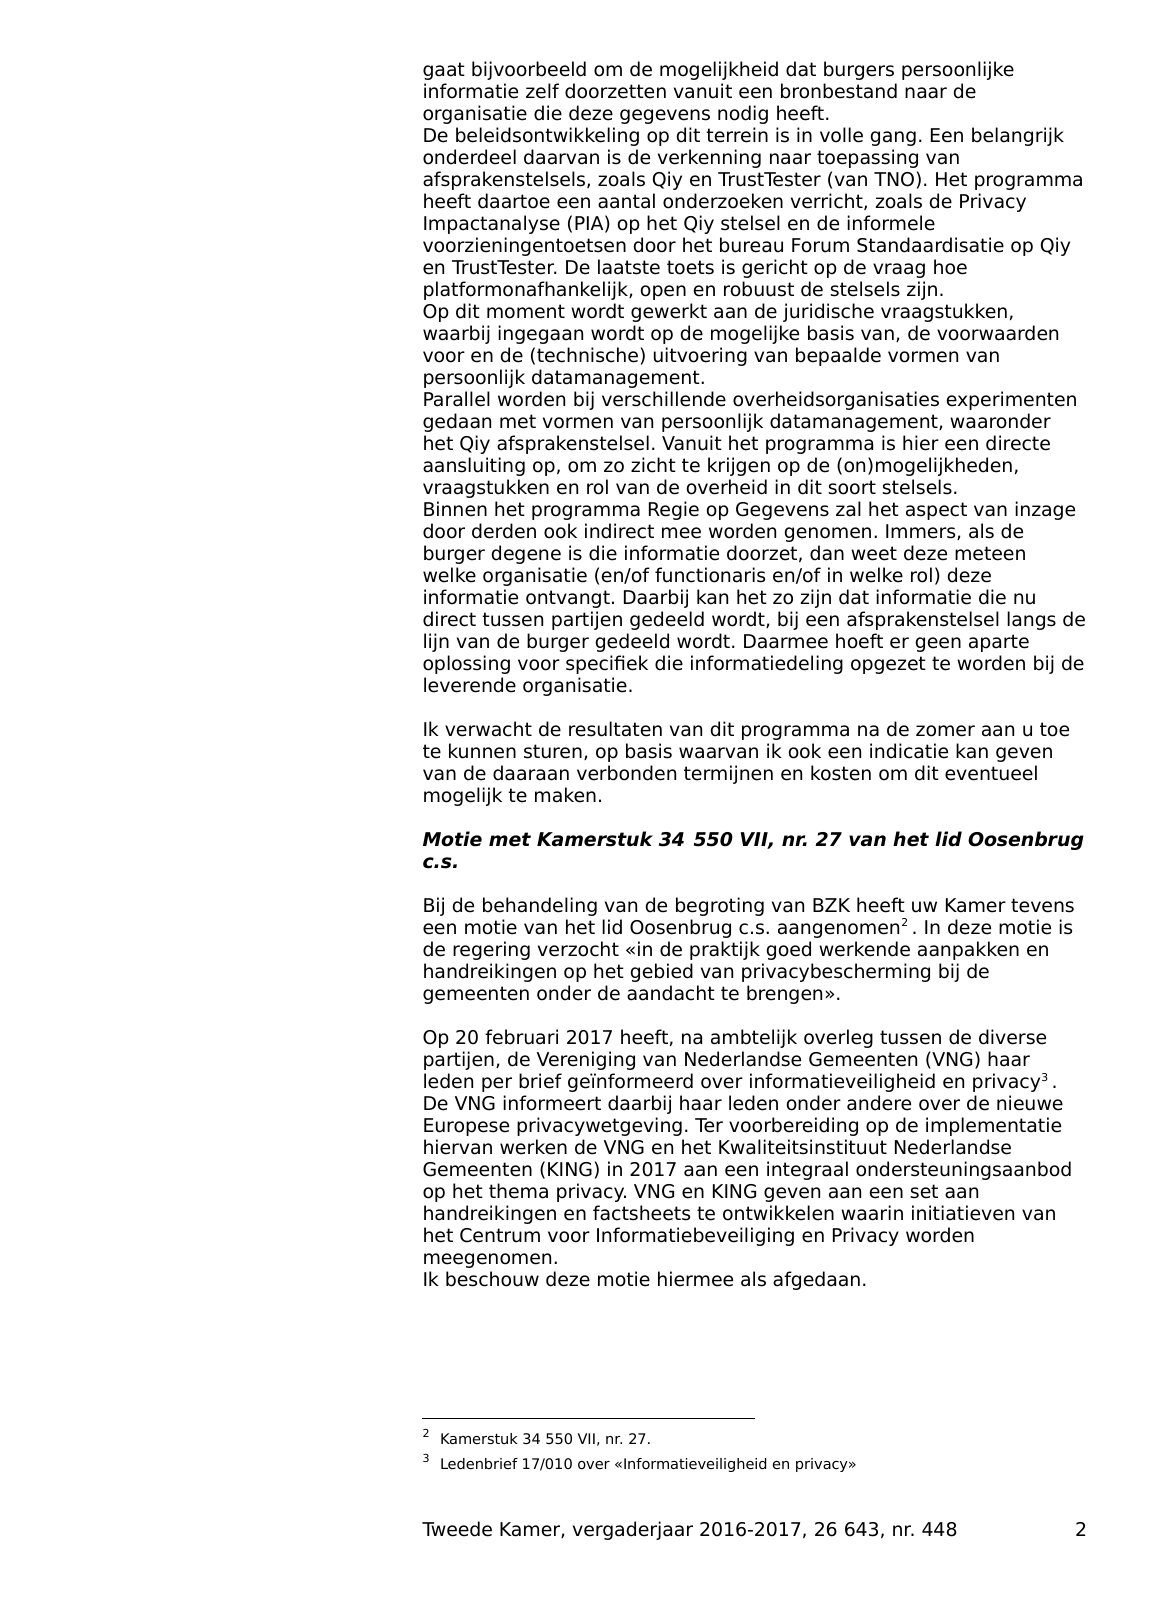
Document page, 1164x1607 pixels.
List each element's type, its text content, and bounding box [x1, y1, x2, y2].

text gaat bijvoorbeeld om de mogelijkheid dat burgers persoonlijke informatie zelf doorzetten vanuit een bronbestand naar de organisatie die deze gegevens nodig heeft. [422, 59, 1087, 125]
text Parallel worden bij verschillende overheidsorganisaties experimenten gedaan met vormen van persoonlijk datamanagement, waaronder het Qiy afsprakenstelsel. Vanuit het programma is hier een directe aansluiting op, om zo zicht te krijgen op de (on)mogelijkheden, vraagstukken en rol van de overheid in dit soort stelsels. [422, 389, 1087, 499]
text Bij de behandeling van de begroting van BZK heeft uw Kamer tevens een motie van het lid Oosenbrug c.s. aangenomen. In deze motie is de regering verzocht «in de praktijk goed werkende aanpakken en handreikingen op het gebied van privacybescherming bij de gemeenten onder de aandacht te brengen». [422, 895, 1087, 1005]
text De beleidsontwikkeling op dit terrein is in volle gang. Een belangrijk onderdeel daarvan is de verkenning naar toepassing van afsprakenstelsels, zoals Qiy en TrustTester (van TNO). Het programma heeft daartoe een aantal onderzoeken verricht, zoals de Privacy Impactanalyse (PIA) op het Qiy stelsel en de informele voorzieningentoetsen door het bureau Forum Standaardisatie op Qiy en TrustTester. De laatste toets is gericht op de vraag hoe platformonafhankelijk, open en robuust de stelsels zijn. [422, 125, 1087, 301]
text Ik verwacht de resultaten van dit programma na de zomer aan u toe te kunnen sturen, op basis waarvan ik ook een indicatie kan geven van de daaraan verbonden termijnen en kosten om dit eventueel mogelijk te maken. [422, 719, 1087, 807]
subtitle Motie met Kamerstuk 34 550 VII, nr. 27 van het lid Oosenbrug c.s. [422, 829, 1087, 873]
text Binnen het programma Regie op Gegevens zal het aspect van inzage door derden ook indirect mee worden genomen. Immers, als de burger degene is die informatie doorzet, dan weet deze meteen welke organisatie (en/of functionaris en/of in welke rol) deze informatie ontvangt. Daarbij kan het zo zijn dat informatie die nu direct tussen partijen gedeeld wordt, bij een afsprakenstelsel langs de lijn van de burger gedeeld wordt. Daarmee hoeft er geen aparte oplossing voor specifiek die informatiedeling opgezet te worden bij de leverende organisatie. [422, 499, 1087, 696]
text Kamerstuk 34 550 VII, nr. 27. [422, 1427, 1087, 1449]
text Ik beschouw deze motie hiermee als afgedaan. [422, 1269, 1087, 1291]
text Op 20 februari 2017 heeft, na ambtelijk overleg tussen de diverse partijen, de Vereniging van Nederlandse Gemeenten (VNG) haar leden per brief geïnformeerd over informatieveiligheid en privacy. De VNG informeert daarbij haar leden onder andere over de nieuwe Europese privacywetgeving. Ter voorbereiding op de implementatie hiervan werken de VNG en het Kwaliteitsinstituut Nederlandse Gemeenten (KING) in 2017 aan een integraal ondersteuningsaanbod op het thema privacy. VNG en KING geven aan een set aan handreikingen en factsheets te ontwikkelen waarin initiatieven van het Centrum voor Informatiebeveiliging en Privacy worden meegenomen. [422, 1027, 1087, 1269]
text Ledenbrief 17/010 over «Informatieveiligheid en privacy» [422, 1452, 1087, 1474]
text Op dit moment wordt gewerkt aan de juridische vraagstukken, waarbij ingegaan wordt op de mogelijke basis van, de voorwaarden voor en de (technische) uitvoering van bepaalde vormen van persoonlijk datamanagement. [422, 301, 1087, 389]
